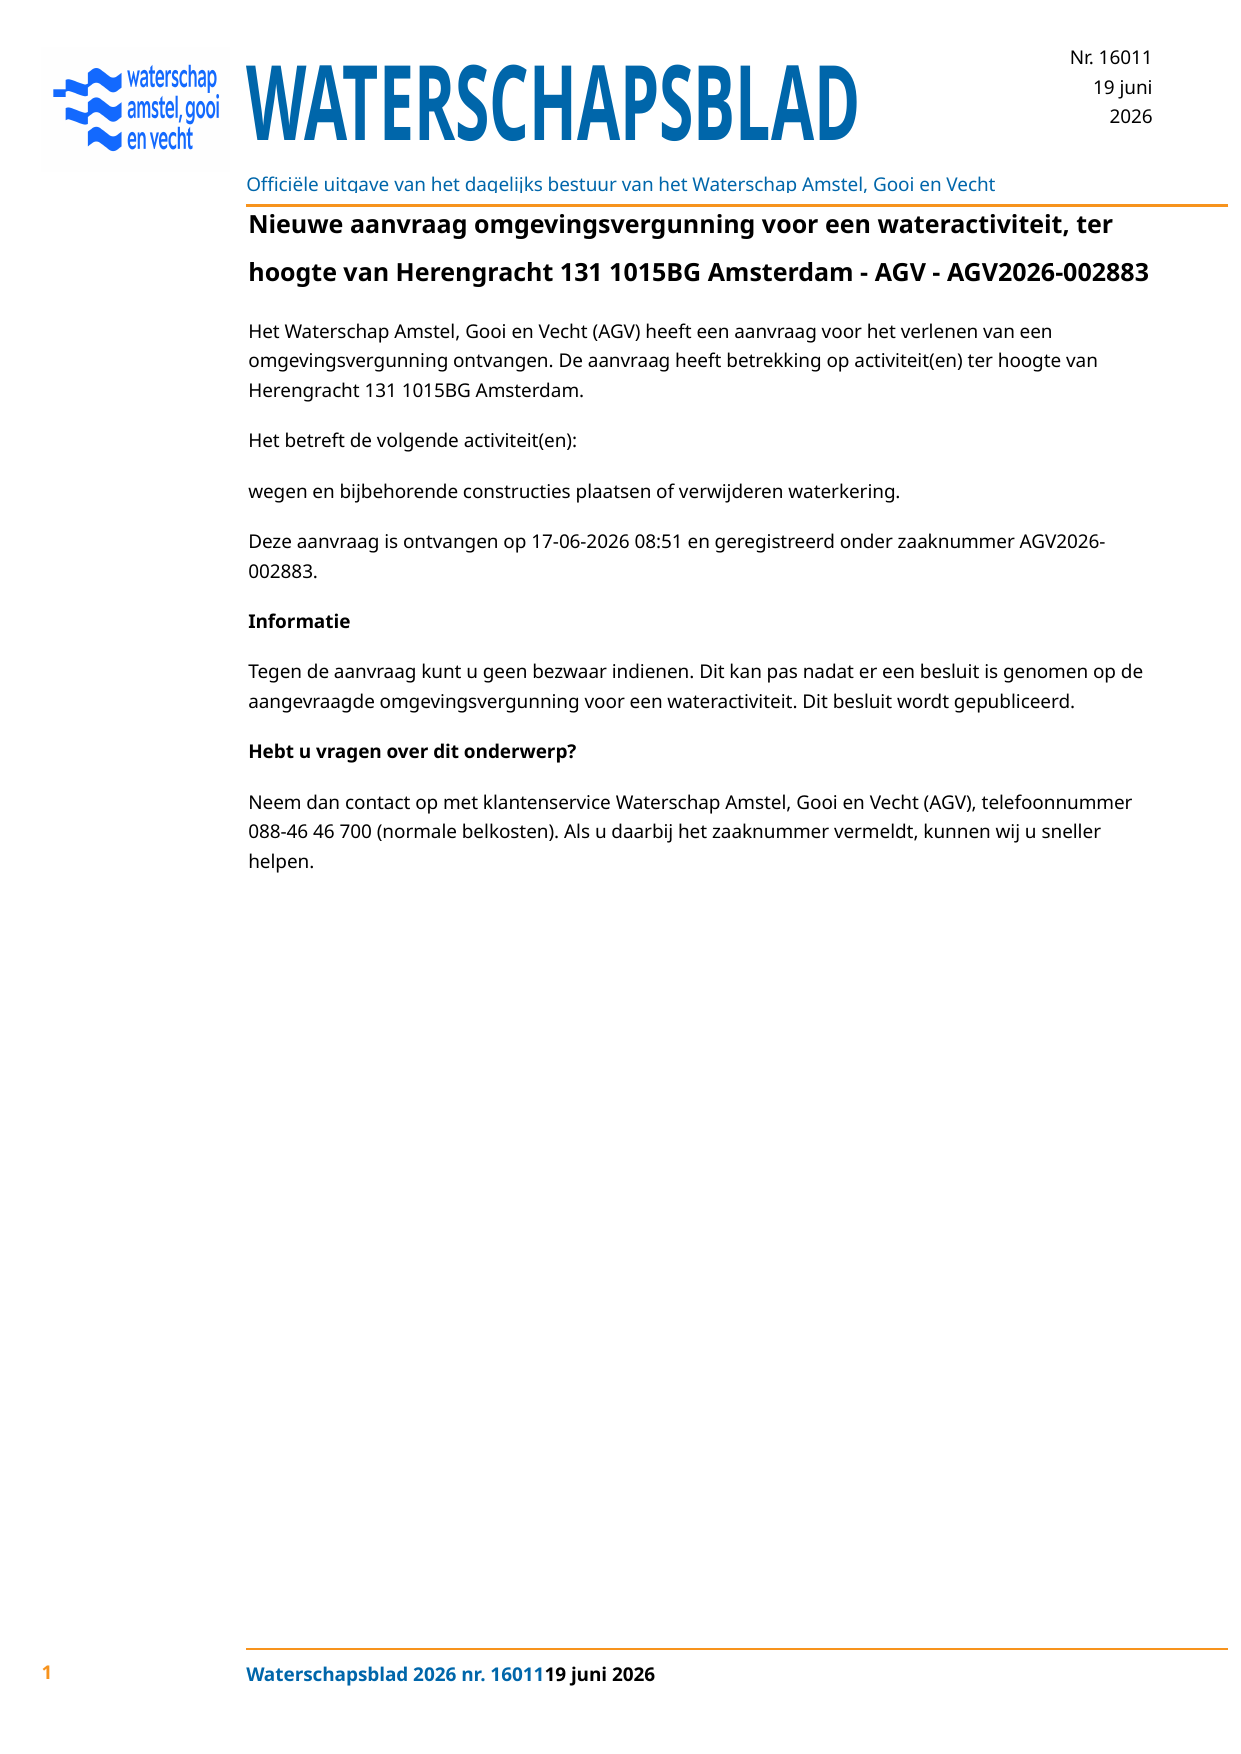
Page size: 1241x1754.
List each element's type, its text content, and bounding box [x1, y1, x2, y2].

text Het betreft de volgende activiteit(en): [248, 427, 1152, 453]
text Nieuwe aanvraag omgevingsvergunning voor een wateractiviteit, ter hoogte van Herengracht 131 1015BG Amsterdam - AGV - AGV2026-002883 [248, 207, 1152, 288]
text Neem dan contact op met klantenservice Waterschap Amstel, Gooi en Vecht (AGV), telefoonnummer 088-46 46 700 (normale belkosten). Als u daarbij het zaaknummer vermeldt, kunnen wij u sneller helpen. [248, 789, 1152, 874]
text Het Waterschap Amstel, Gooi en Vecht (AGV) heeft een aanvraag voor het verlenen van een omgevingsvergunning ontvangen. De aanvraag heeft betrekking op activiteit(en) ter hoogte van Herengracht 131 1015BG Amsterdam. [248, 318, 1152, 403]
text Deze aanvraag is ontvangen op 17-06-2026 08:51 en geregistreerd onder zaaknummer AGV2026-002883. [248, 528, 1152, 584]
text Informatie [248, 608, 1152, 634]
picture [41, 47, 231, 172]
text wegen en bijbehorende constructies plaatsen of verwijderen waterkering. [248, 478, 1152, 504]
text Hebt u vragen over dit onderwerp? [248, 739, 1152, 764]
text Tegen de aanvraag kunt u geen bezwaar indienen. Dit kan pas nadat er een besluit is genomen op de aangevraagde omgevingsvergunning voor een wateractiviteit. Dit besluit wordt gepubliceerd. [248, 659, 1152, 714]
